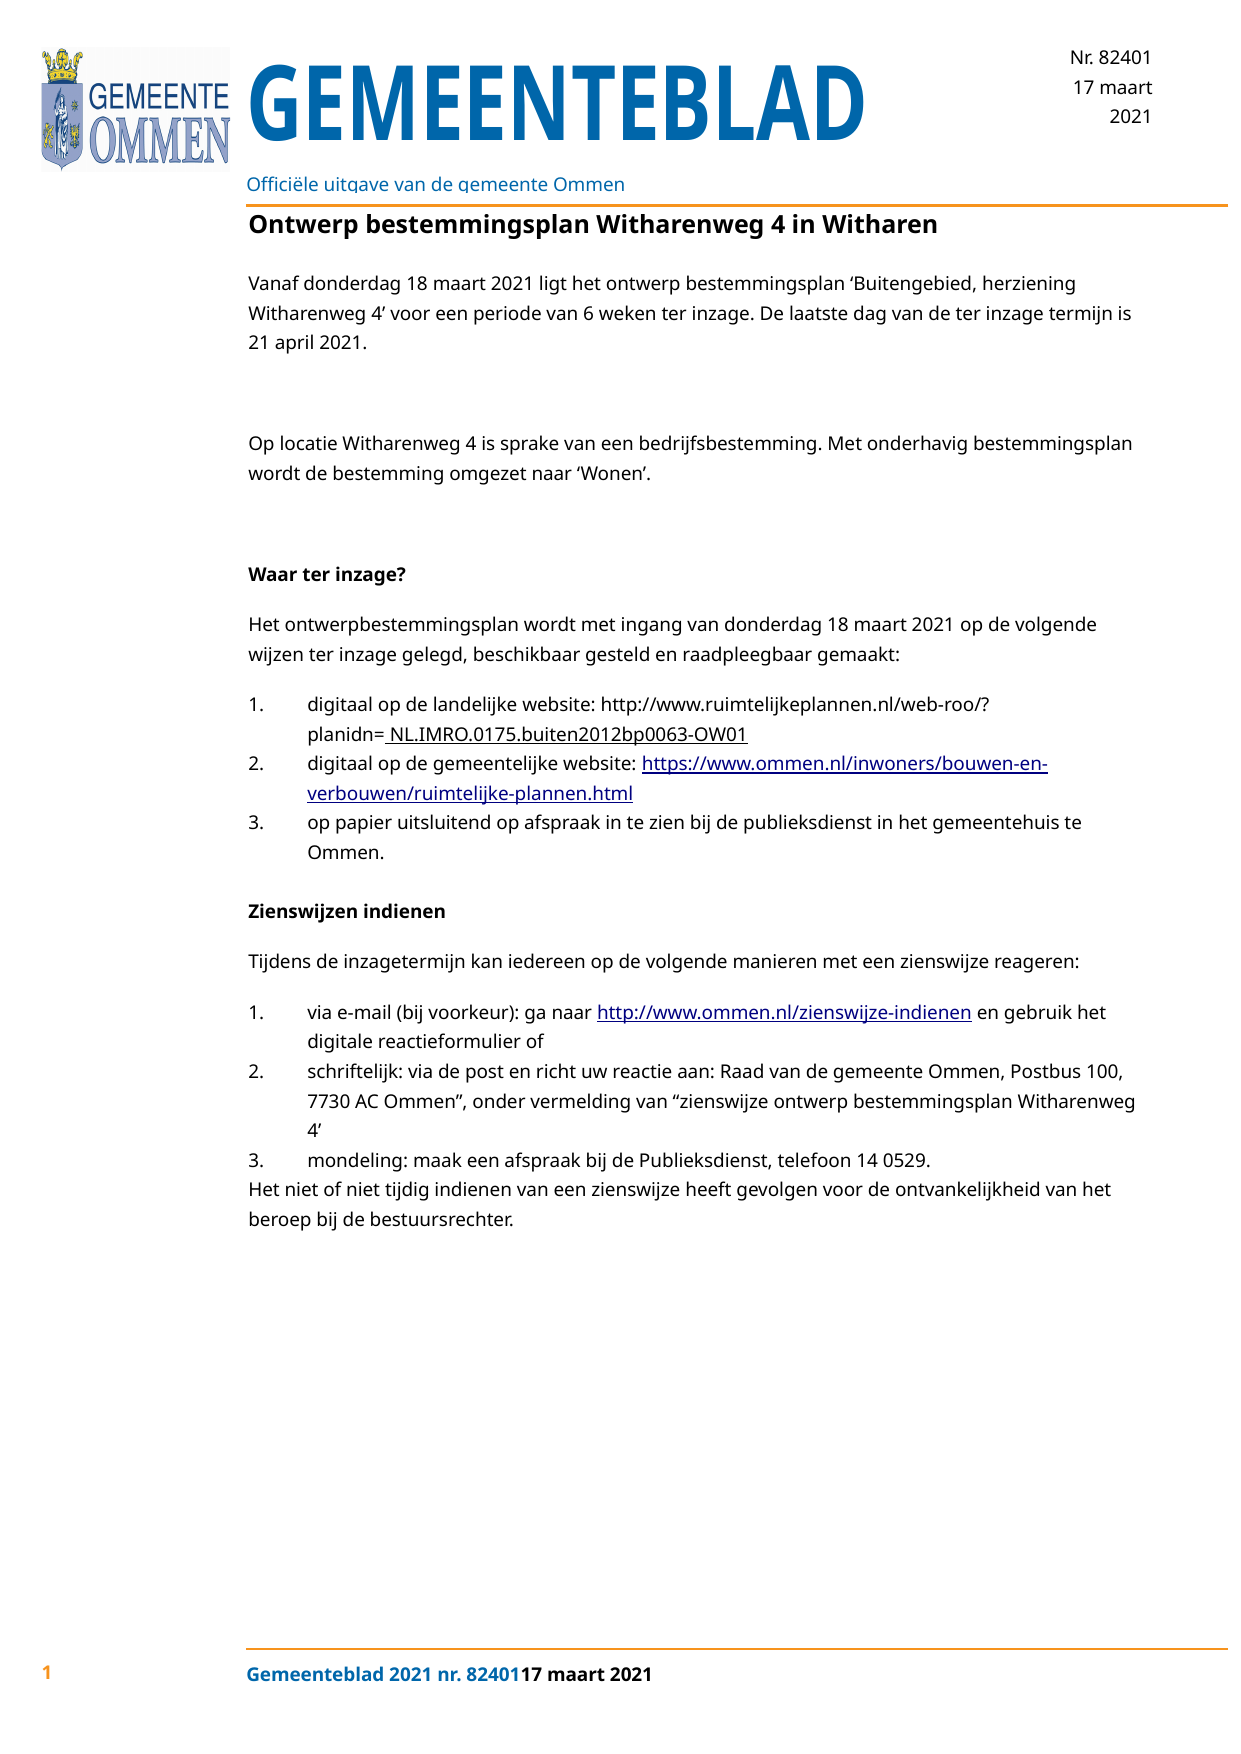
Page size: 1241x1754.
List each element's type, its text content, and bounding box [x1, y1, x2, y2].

list op papier uitsluitend op afspraak in te zien bij de publieksdienst in het gemeentehuis te Ommen. [248, 809, 1152, 865]
list schriftelijk: via de post en richt uw reactie aan: Raad van de gemeente Ommen, Postbus 100, 7730 AC Ommen”, onder vermelding van “zienswijze ontwerp bestemmingsplan Witharenweg 4’ [248, 1058, 1152, 1143]
text Op locatie Witharenweg 4 is sprake van een bedrijfsbestemming. Met onderhavig bestemmingsplan wordt de bestemming omgezet naar ‘Wonen’. [248, 430, 1152, 486]
text Het niet of niet tijdig indienen van een zienswijze heeft gevolgen voor de ontvankelijkheid van het beroep bij de bestuursrechter. [248, 1177, 1152, 1232]
list mondeling: maak een afspraak bij de Publieksdienst, telefoon 14 0529. [248, 1147, 1152, 1173]
text Ontwerp bestemmingsplan Witharenweg 4 in Witharen [248, 207, 1152, 241]
list digitaal op de landelijke website: http://www.ruimtelijkeplannen.nl/web-roo/?planidn= NL.IMRO.0175.buiten2012bp0063-OW01 [248, 691, 1152, 746]
text Het ontwerpbestemmingsplan wordt met ingang van donderdag 18 maart 2021 op de volgende wijzen ter inzage gelegd, beschikbaar gesteld en raadpleegbaar gemaakt: [248, 611, 1152, 666]
picture [41, 47, 231, 172]
list digitaal op de gemeentelijke website: https://www.ommen.nl/inwoners/bouwen-en-verbouwen/ruimtelijke-plannen.html [248, 750, 1152, 806]
text Tijdens de inzagetermijn kan iedereen op de volgende manieren met een zienswijze reageren: [248, 949, 1152, 974]
text Zienswijzen indienen [248, 898, 1152, 924]
text Waar ter inzage? [248, 561, 1152, 586]
list via e-mail (bij voorkeur): ga naar http://www.ommen.nl/zienswijze-indienen en gebruik het digitale reactieformulier of [248, 999, 1152, 1054]
text Vanaf donderdag 18 maart 2021 ligt het ontwerp bestemmingsplan ‘Buitengebied, herziening Witharenweg 4’ voor een periode van 6 weken ter inzage. De laatste dag van de ter inzage termijn is 21 april 2021. [248, 270, 1152, 355]
